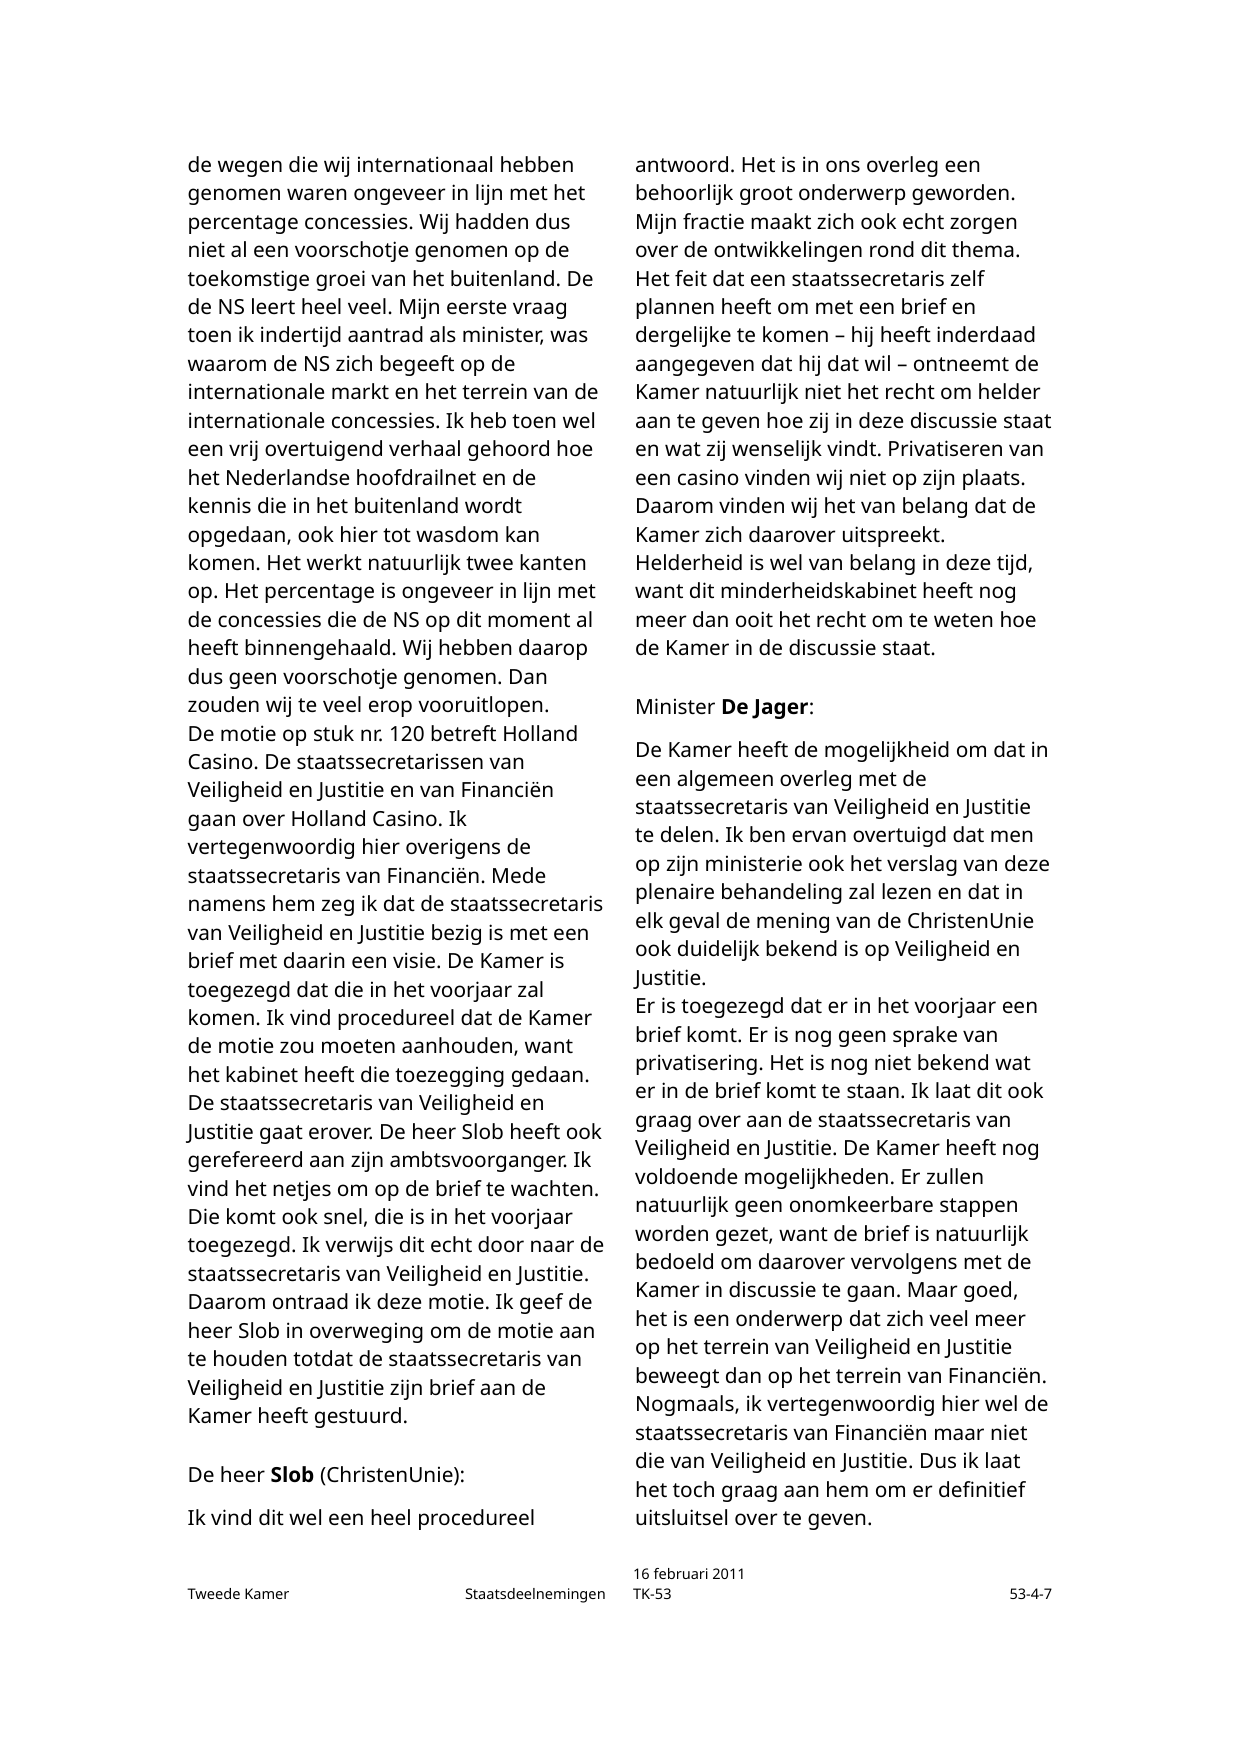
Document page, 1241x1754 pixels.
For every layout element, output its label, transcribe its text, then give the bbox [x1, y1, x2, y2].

text De Kamer heeft de mogelijkheid om dat in een algemeen overleg met de staatssecretaris van Veiligheid en Justitie te delen. Ik ben ervan overtuigd dat men op zijn ministerie ook het verslag van deze plenaire behandeling zal lezen en dat in elk geval de mening van de ChristenUnie ook duidelijk bekend is op Veiligheid en Justitie. [635, 735, 1053, 991]
text Er is toegezegd dat er in het voorjaar een brief komt. Er is nog geen sprake van privatisering. Het is nog niet bekend wat er in de brief komt te staan. Ik laat dit ook graag over aan de staatssecretaris van Veiligheid en Justitie. De Kamer heeft nog voldoende mogelijkheden. Er zullen natuurlijk geen onomkeerbare stappen worden gezet, want de brief is natuurlijk bedoeld om daarover vervolgens met de Kamer in discussie te gaan. Maar goed, het is een onderwerp dat zich veel meer op het terrein van Veiligheid en Justitie beweegt dan op het terrein van Financiën. Nogmaals, ik vertegenwoordig hier wel de staatssecretaris van Financiën maar niet die van Veiligheid en Justitie. Dus ik laat het toch graag aan hem om er definitief uitsluitsel over te geven. [635, 991, 1053, 1532]
text De motie op stuk nr. 120 betreft Holland Casino. De staatssecretarissen van Veiligheid en Justitie en van Financiën gaan over Holland Casino. Ik vertegenwoordig hier overigens de staatssecretaris van Financiën. Mede namens hem zeg ik dat de staatssecretaris van Veiligheid en Justitie bezig is met een brief met daarin een visie. De Kamer is toegezegd dat die in het voorjaar zal komen. Ik vind procedureel dat de Kamer de motie zou moeten aanhouden, want het kabinet heeft die toezegging gedaan. De staatssecretaris van Veiligheid en Justitie gaat erover. De heer Slob heeft ook gerefereerd aan zijn ambtsvoorganger. Ik vind het netjes om op de brief te wachten. Die komt ook snel, die is in het voorjaar toegezegd. Ik verwijs dit echt door naar de staatssecretaris van Veiligheid en Justitie. Daarom ontraad ik deze motie. Ik geef de heer Slob in overweging om de motie aan te houden totdat de staatssecretaris van Veiligheid en Justitie zijn brief aan de Kamer heeft gestuurd. [187, 719, 605, 1430]
text Minister De Jager: [635, 692, 1053, 720]
text de wegen die wij internationaal hebben genomen waren ongeveer in lijn met het percentage concessies. Wij hadden dus niet al een voorschotje genomen op de toekomstige groei van het buitenland. De de NS leert heel veel. Mijn eerste vraag toen ik indertijd aantrad als minister, was waarom de NS zich begeeft op de internationale markt en het terrein van de internationale concessies. Ik heb toen wel een vrij overtuigend verhaal gehoord hoe het Nederlandse hoofdrailnet en de kennis die in het buitenland wordt opgedaan, ook hier tot wasdom kan komen. Het werkt natuurlijk twee kanten op. Het percentage is ongeveer in lijn met de concessies die de NS op dit moment al heeft binnengehaald. Wij hebben daarop dus geen voorschotje genomen. Dan zouden wij te veel erop vooruitlopen. [187, 150, 605, 719]
text De heer Slob (ChristenUnie): [187, 1460, 605, 1488]
text antwoord. Het is in ons overleg een behoorlijk groot onderwerp geworden. Mijn fractie maakt zich ook echt zorgen over de ontwikkelingen rond dit thema. Het feit dat een staatssecretaris zelf plannen heeft om met een brief en dergelijke te komen – hij heeft inderdaad aangegeven dat hij dat wil – ontneemt de Kamer natuurlijk niet het recht om helder aan te geven hoe zij in deze discussie staat en wat zij wenselijk vindt. Privatiseren van een casino vinden wij niet op zijn plaats. Daarom vinden wij het van belang dat de Kamer zich daarover uitspreekt. Helderheid is wel van belang in deze tijd, want dit minderheidskabinet heeft nog meer dan ooit het recht om te weten hoe de Kamer in de discussie staat. [635, 150, 1053, 662]
text Ik vind dit wel een heel procedureel [187, 1503, 605, 1532]
